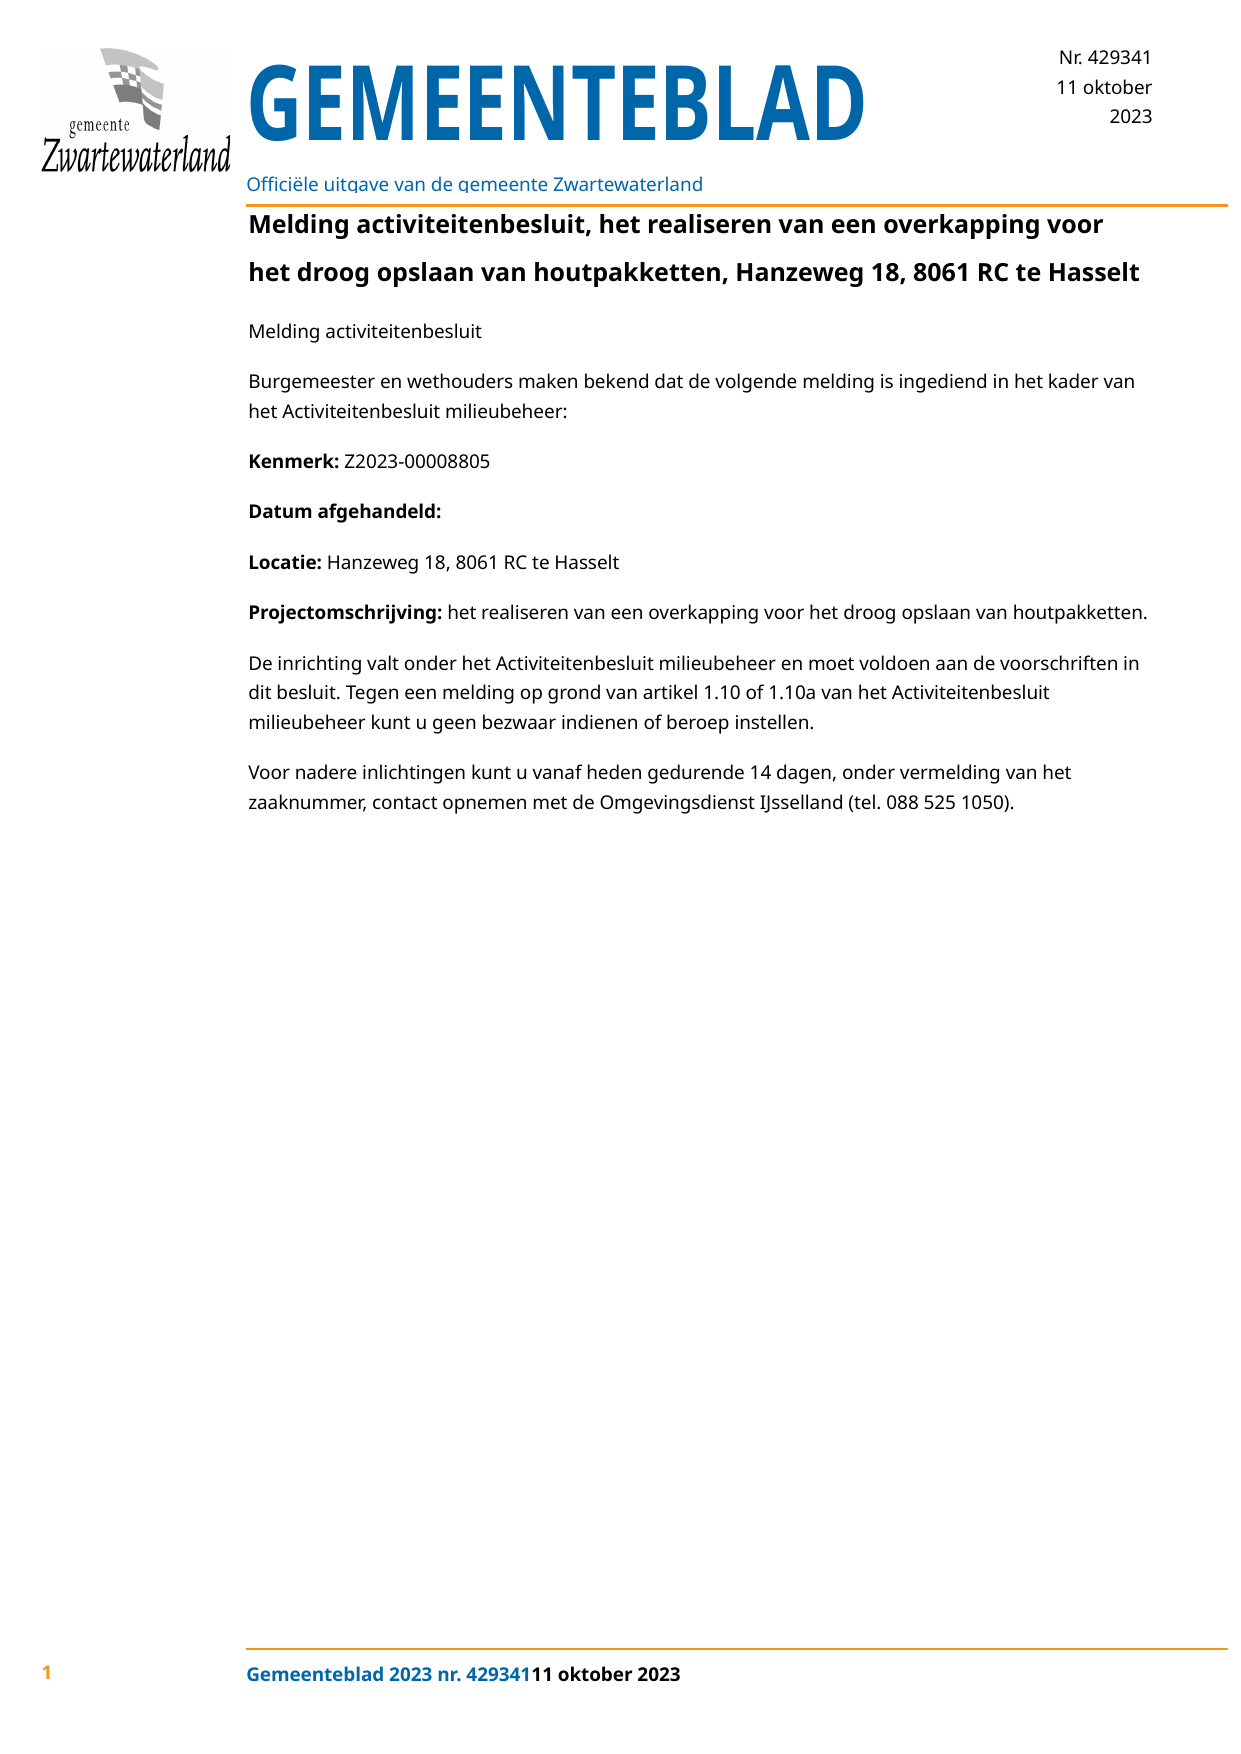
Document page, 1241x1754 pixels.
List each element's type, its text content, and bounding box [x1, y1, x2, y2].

text Datum afgehandeld: [248, 499, 1152, 524]
text Locatie: Hanzeweg 18, 8061 RC te Hasselt [248, 549, 1152, 575]
text Voor nadere inlichtingen kunt u vanaf heden gedurende 14 dagen, onder vermelding van het zaaknummer, contact opnemen met de Omgevingsdienst IJsselland (tel. 088 525 1050). [248, 759, 1152, 815]
text Projectomschrijving: het realiseren van een overkapping voor het droog opslaan van houtpakketten. [248, 599, 1152, 625]
text Melding activiteitenbesluit, het realiseren van een overkapping voor het droog opslaan van houtpakketten, Hanzeweg 18, 8061 RC te Hasselt [248, 207, 1152, 288]
picture [41, 47, 231, 172]
text Melding activiteitenbesluit [248, 318, 1152, 344]
text Burgemeester en wethouders maken bekend dat de volgende melding is ingediend in het kader van het Activiteitenbesluit milieubeheer: [248, 368, 1152, 424]
text De inrichting valt onder het Activiteitenbesluit milieubeheer en moet voldoen aan de voorschriften in dit besluit. Tegen een melding op grond van artikel 1.10 of 1.10a van het Activiteitenbesluit milieubeheer kunt u geen bezwaar indienen of beroep instellen. [248, 650, 1152, 735]
text Kenmerk: Z2023-00008805 [248, 448, 1152, 474]
